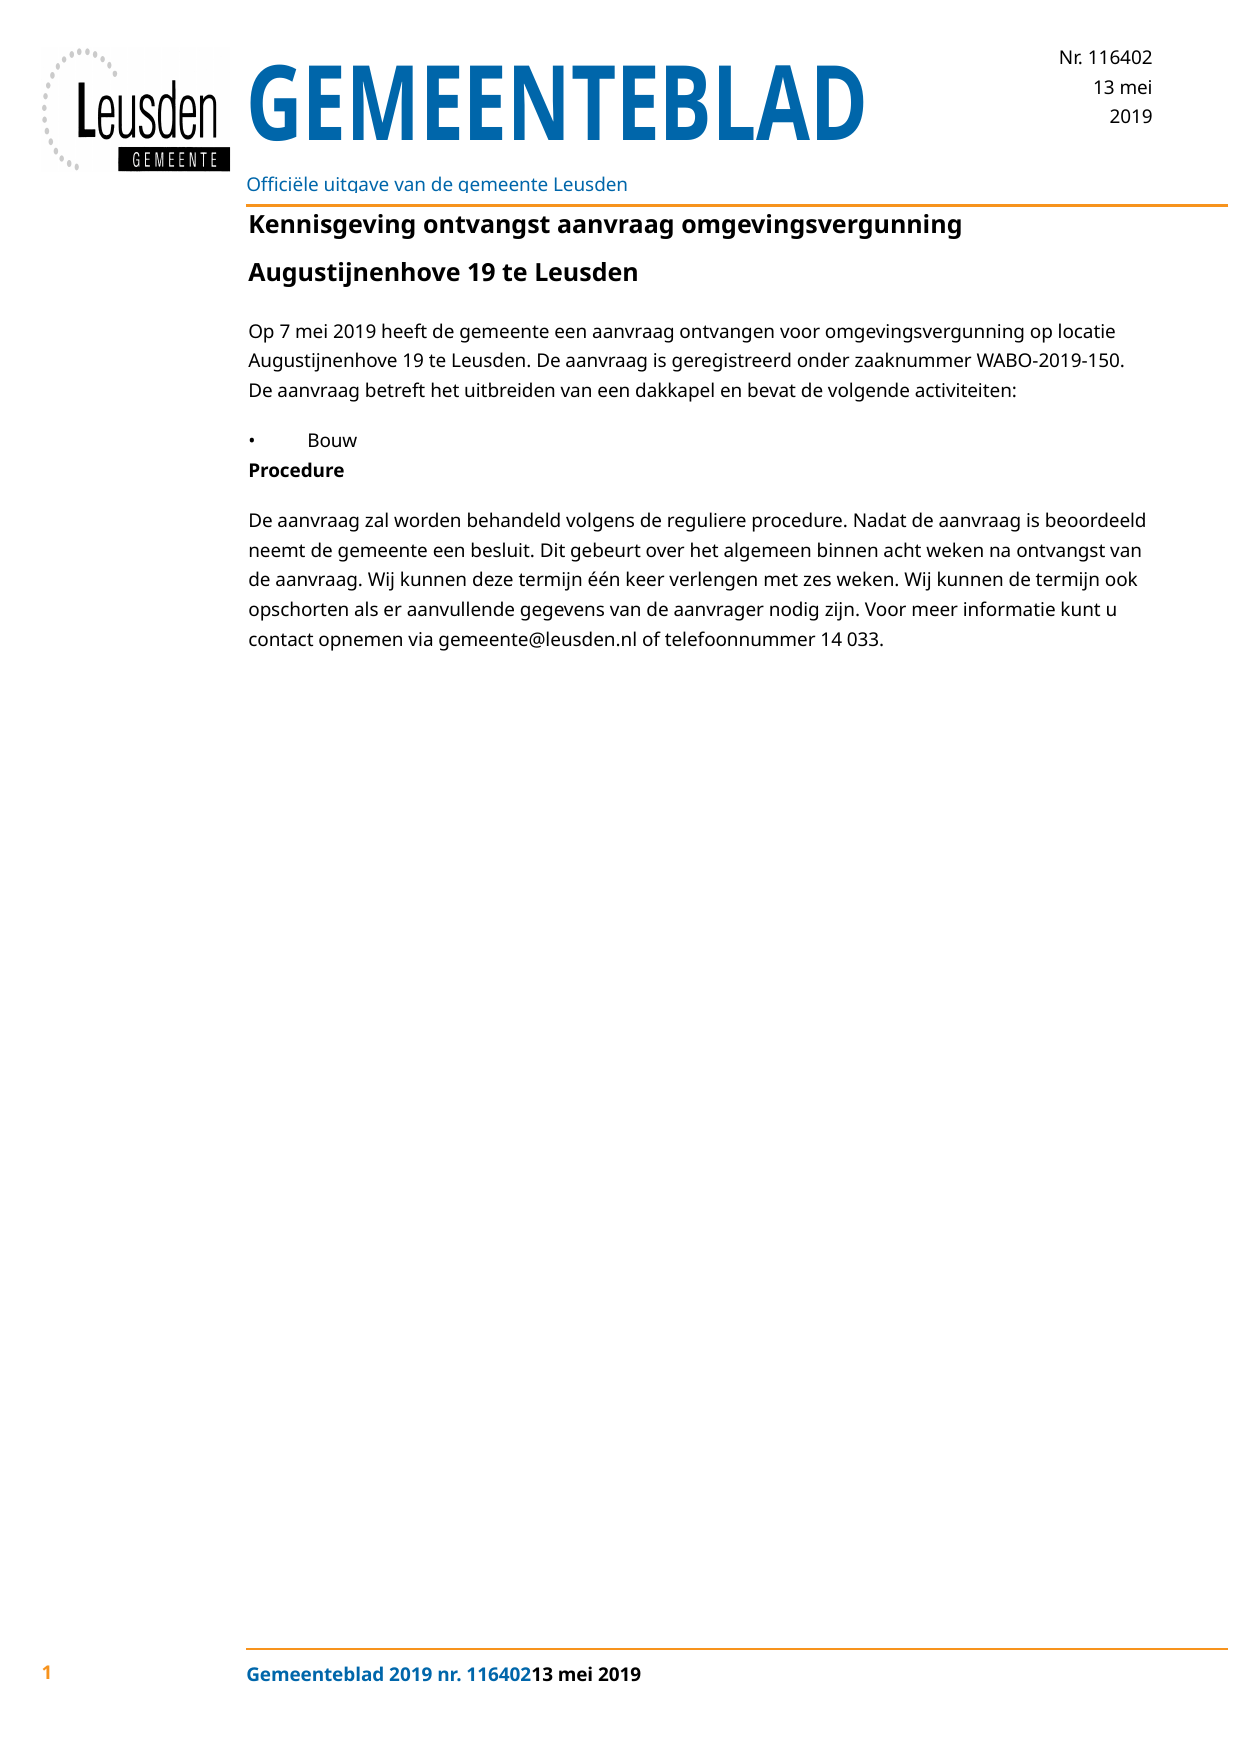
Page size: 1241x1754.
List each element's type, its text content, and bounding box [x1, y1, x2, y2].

text Kennisgeving ontvangst aanvraag omgevingsvergunning Augustijnenhove 19 te Leusden [248, 207, 1152, 288]
text Op 7 mei 2019 heeft de gemeente een aanvraag ontvangen voor omgevingsvergunning op locatie Augustijnenhove 19 te Leusden. De aanvraag is geregistreerd onder zaaknummer WABO-2019-150. De aanvraag betreft het uitbreiden van een dakkapel en bevat de volgende activiteiten: [248, 318, 1152, 403]
text Procedure [248, 457, 1152, 483]
text De aanvraag zal worden behandeld volgens de reguliere procedure. Nadat de aanvraag is beoordeeld neemt de gemeente een besluit. Dit gebeurt over het algemeen binnen acht weken na ontvangst van de aanvraag. Wij kunnen deze termijn één keer verlengen met zes weken. Wij kunnen de termijn ook opschorten als er aanvullende gegevens van de aanvrager nodig zijn. Voor meer informatie kunt u contact opnemen via gemeente@leusden.nl of telefoonnummer 14 033. [248, 507, 1152, 652]
list Bouw [248, 427, 1152, 453]
picture [41, 47, 231, 172]
